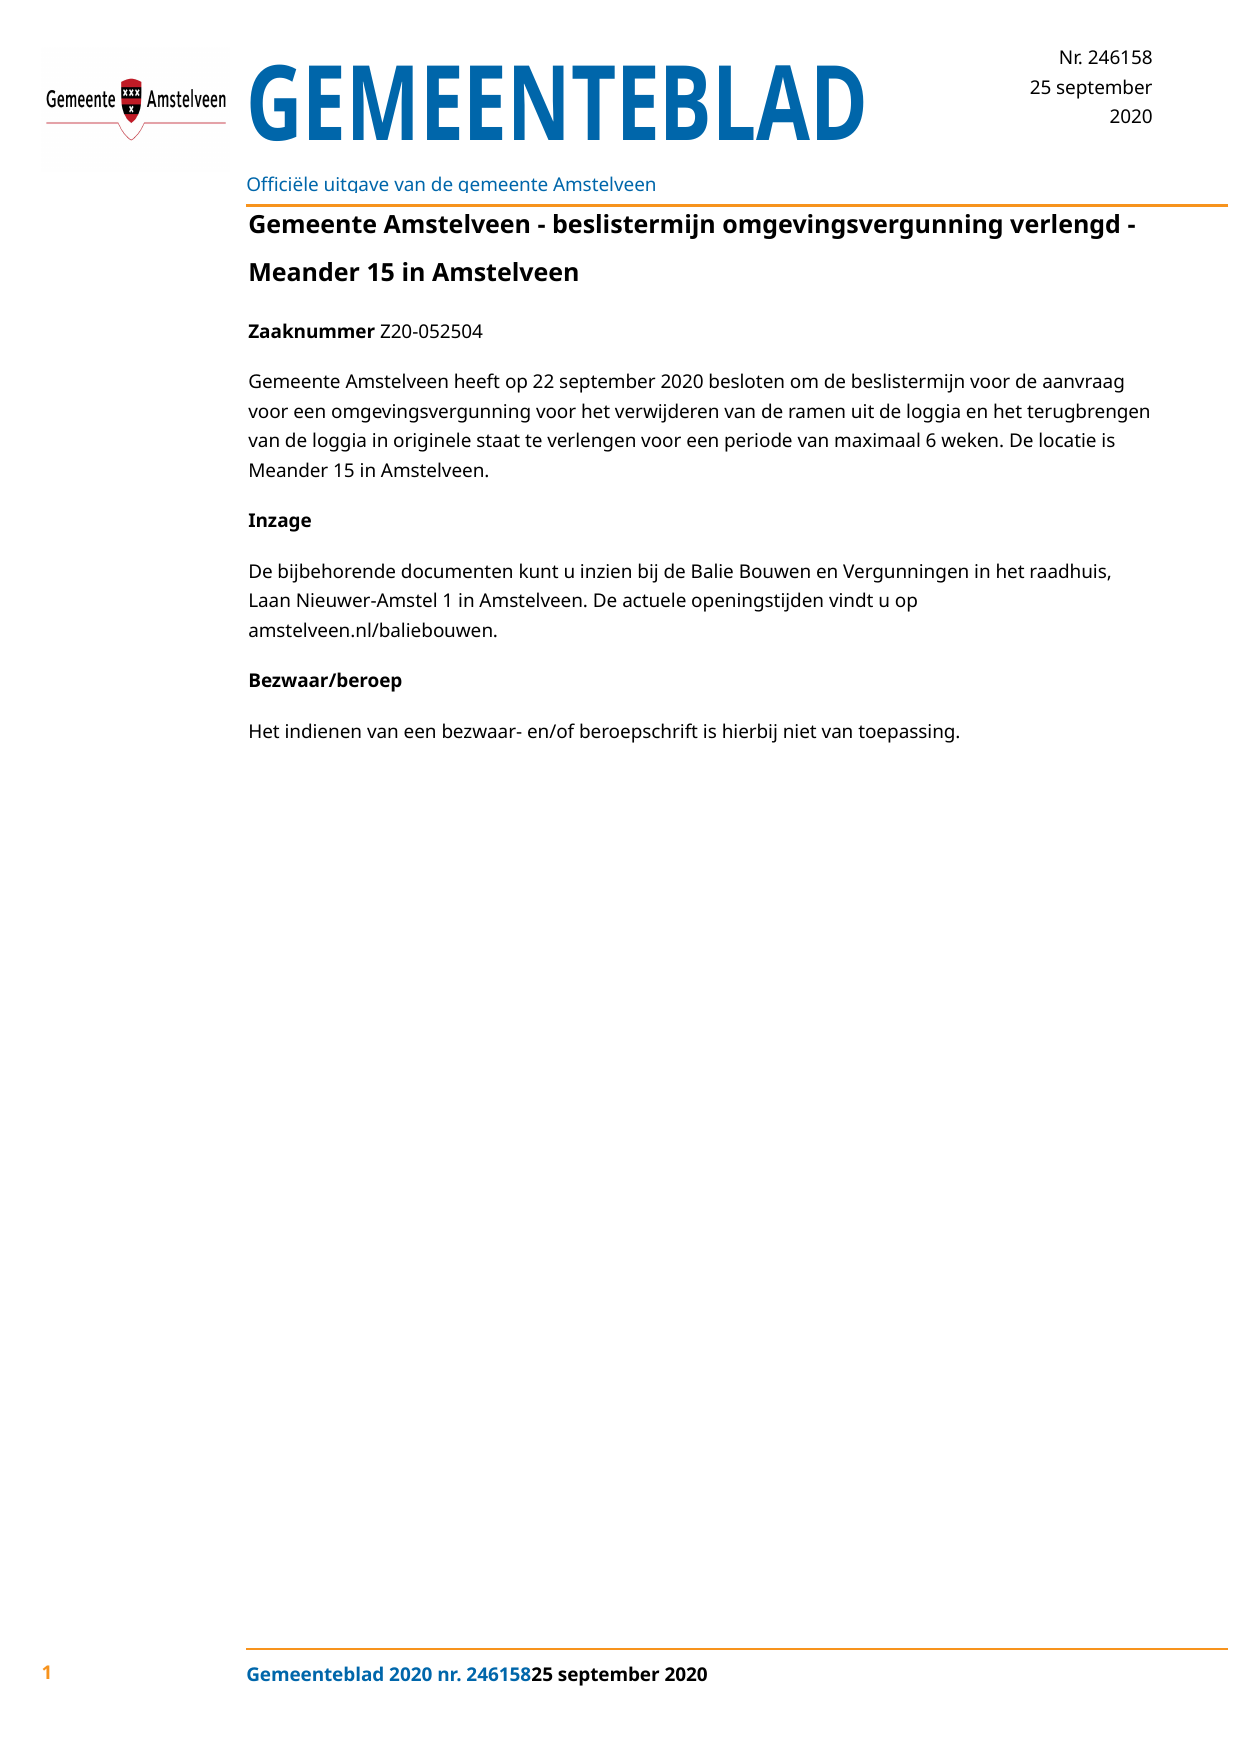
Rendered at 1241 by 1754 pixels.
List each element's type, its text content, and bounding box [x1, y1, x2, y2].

text Bezwaar/beroep [248, 667, 1152, 693]
text Inzage [248, 507, 1152, 533]
text Gemeente Amstelveen heeft op 22 september 2020 besloten om de beslistermijn voor de aanvraag voor een omgevingsvergunning voor het verwijderen van de ramen uit de loggia en het terugbrengen van de loggia in originele staat te verlengen voor een periode van maximaal 6 weken. De locatie is Meander 15 in Amstelveen. [248, 368, 1152, 483]
text Het indienen van een bezwaar- en/of beroepschrift is hierbij niet van toepassing. [248, 718, 1152, 744]
text Zaaknummer Z20-052504 [248, 318, 1152, 344]
picture [41, 47, 231, 172]
text De bijbehorende documenten kunt u inzien bij de Balie Bouwen en Vergunningen in het raadhuis, Laan Nieuwer-Amstel 1 in Amstelveen. De actuele openingstijden vindt u op amstelveen.nl/baliebouwen. [248, 558, 1152, 643]
text Gemeente Amstelveen - beslistermijn omgevingsvergunning verlengd - Meander 15 in Amstelveen [248, 207, 1152, 288]
